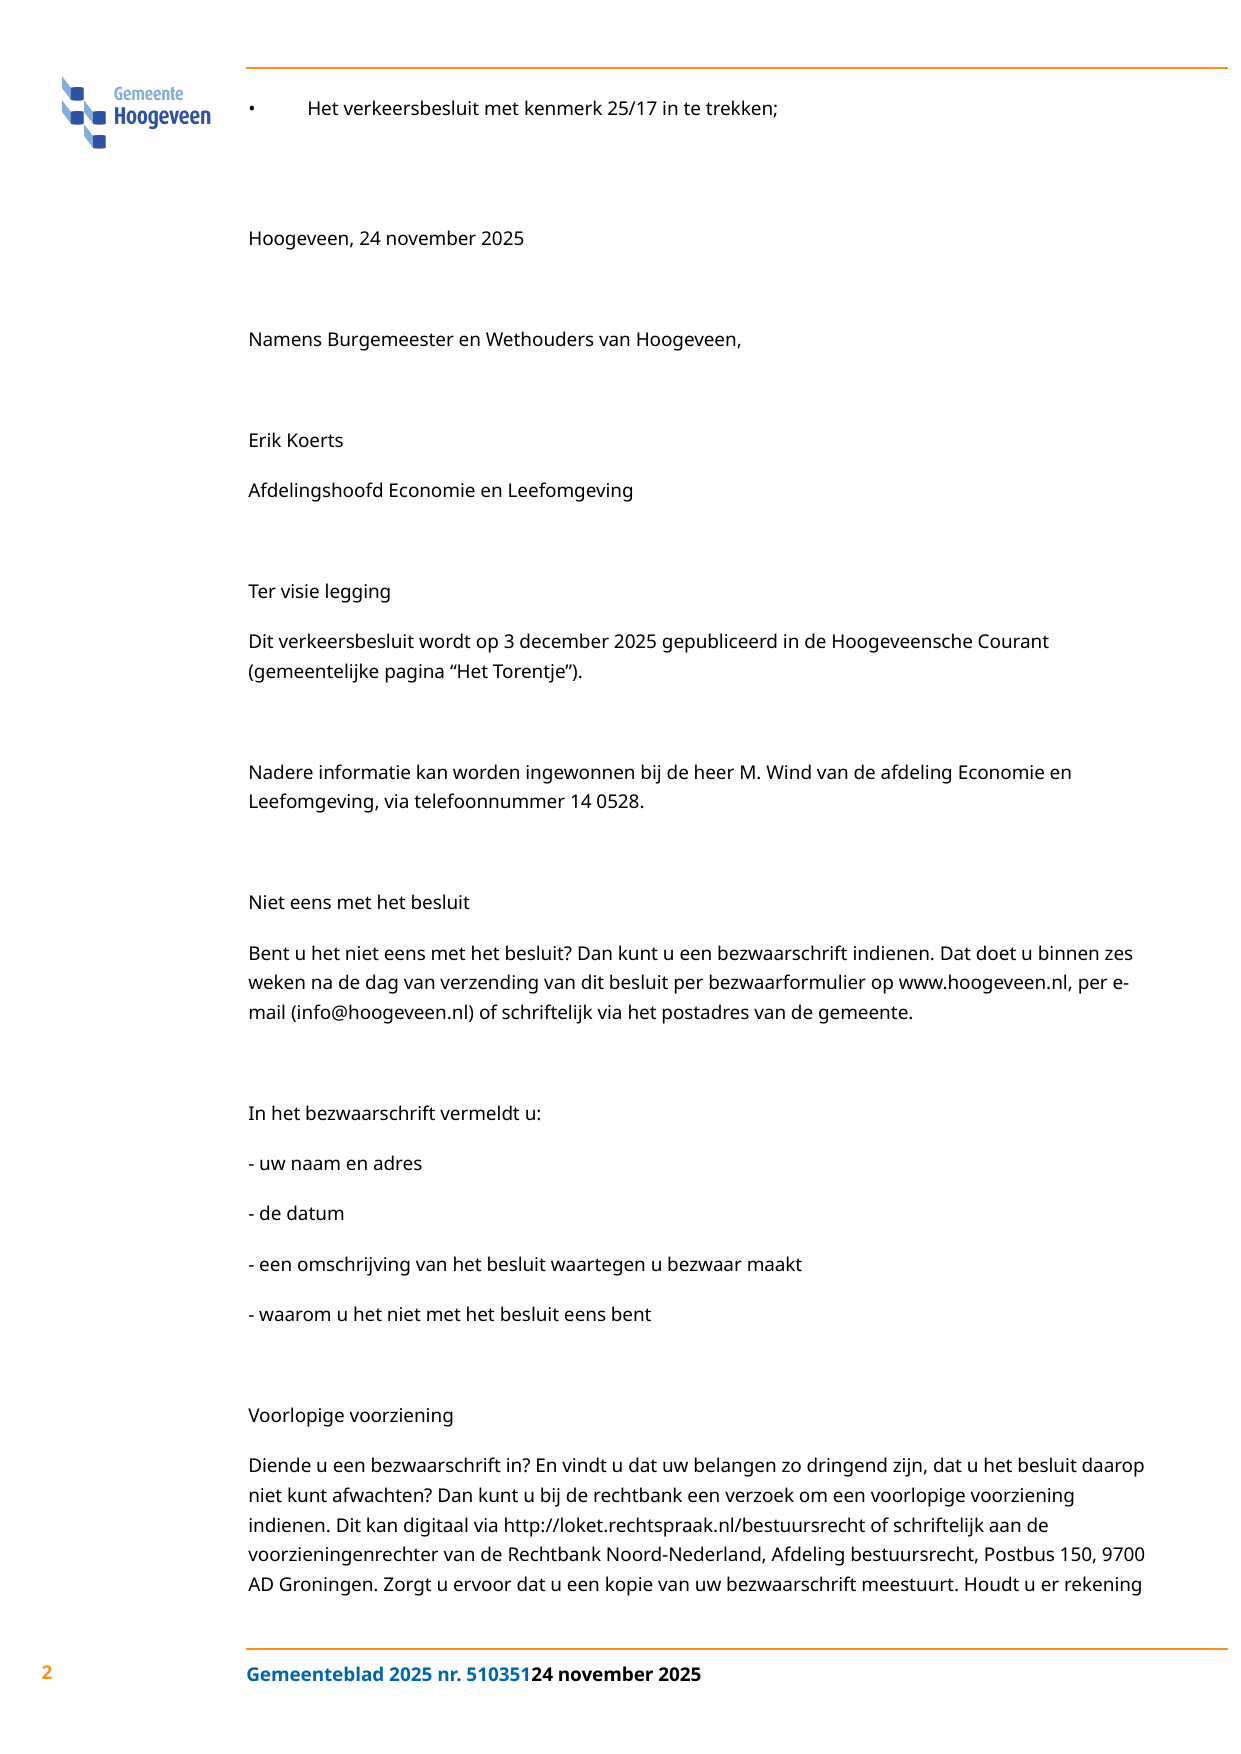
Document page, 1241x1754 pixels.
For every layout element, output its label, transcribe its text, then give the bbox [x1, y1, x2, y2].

picture [41, 47, 231, 172]
text Afdelingshoofd Economie en Leefomgeving [248, 477, 1152, 503]
text Nadere informatie kan worden ingewonnen bij de heer M. Wind van de afdeling Economie en Leefomgeving, via telefoonnummer 14 0528. [248, 759, 1152, 814]
text Ter visie legging [248, 578, 1152, 604]
text Niet eens met het besluit [248, 889, 1152, 915]
text In het bezwaarschrift vermeldt u: [248, 1100, 1152, 1126]
text Diende u een bezwaarschrift in? En vindt u dat uw belangen zo dringend zijn, dat u het besluit daarop niet kunt afwachten? Dan kunt u bij de rechtbank een verzoek om een voorlopige voorziening indienen. Dit kan digitaal via http://loket.rechtspraak.nl/bestuursrecht of schriftelijk aan de voorzieningenrechter van de Rechtbank Noord-Nederland, Afdeling bestuursrecht, Postbus 150, 9700 AD Groningen. Zorgt u ervoor dat u een kopie van uw bezwaarschrift meestuurt. Houdt u er rekening [248, 1453, 1152, 1597]
text - uw naam en adres [248, 1150, 1152, 1176]
text Hoogeveen, 24 november 2025 [248, 225, 1152, 251]
text - een omschrijving van het besluit waartegen u bezwaar maakt [248, 1251, 1152, 1277]
text - waarom u het niet met het besluit eens bent [248, 1301, 1152, 1327]
text Namens Burgemeester en Wethouders van Hoogeveen, [248, 326, 1152, 352]
list Het verkeersbesluit met kenmerk 25/17 in te trekken; [248, 95, 1152, 121]
text Erik Koerts [248, 427, 1152, 453]
text Voorlopige voorziening [248, 1402, 1152, 1428]
text - de datum [248, 1201, 1152, 1226]
text Bent u het niet eens met het besluit? Dan kunt u een bezwaarschrift indienen. Dat doet u binnen zes weken na de dag van verzending van dit besluit per bezwaarformulier op www.hoogeveen.nl, per e-mail (info@hoogeveen.nl) of schriftelijk via het postadres van de gemeente. [248, 940, 1152, 1025]
text Dit verkeersbesluit wordt op 3 december 2025 gepubliceerd in de Hoogeveensche Courant (gemeentelijke pagina “Het Torentje”). [248, 628, 1152, 684]
